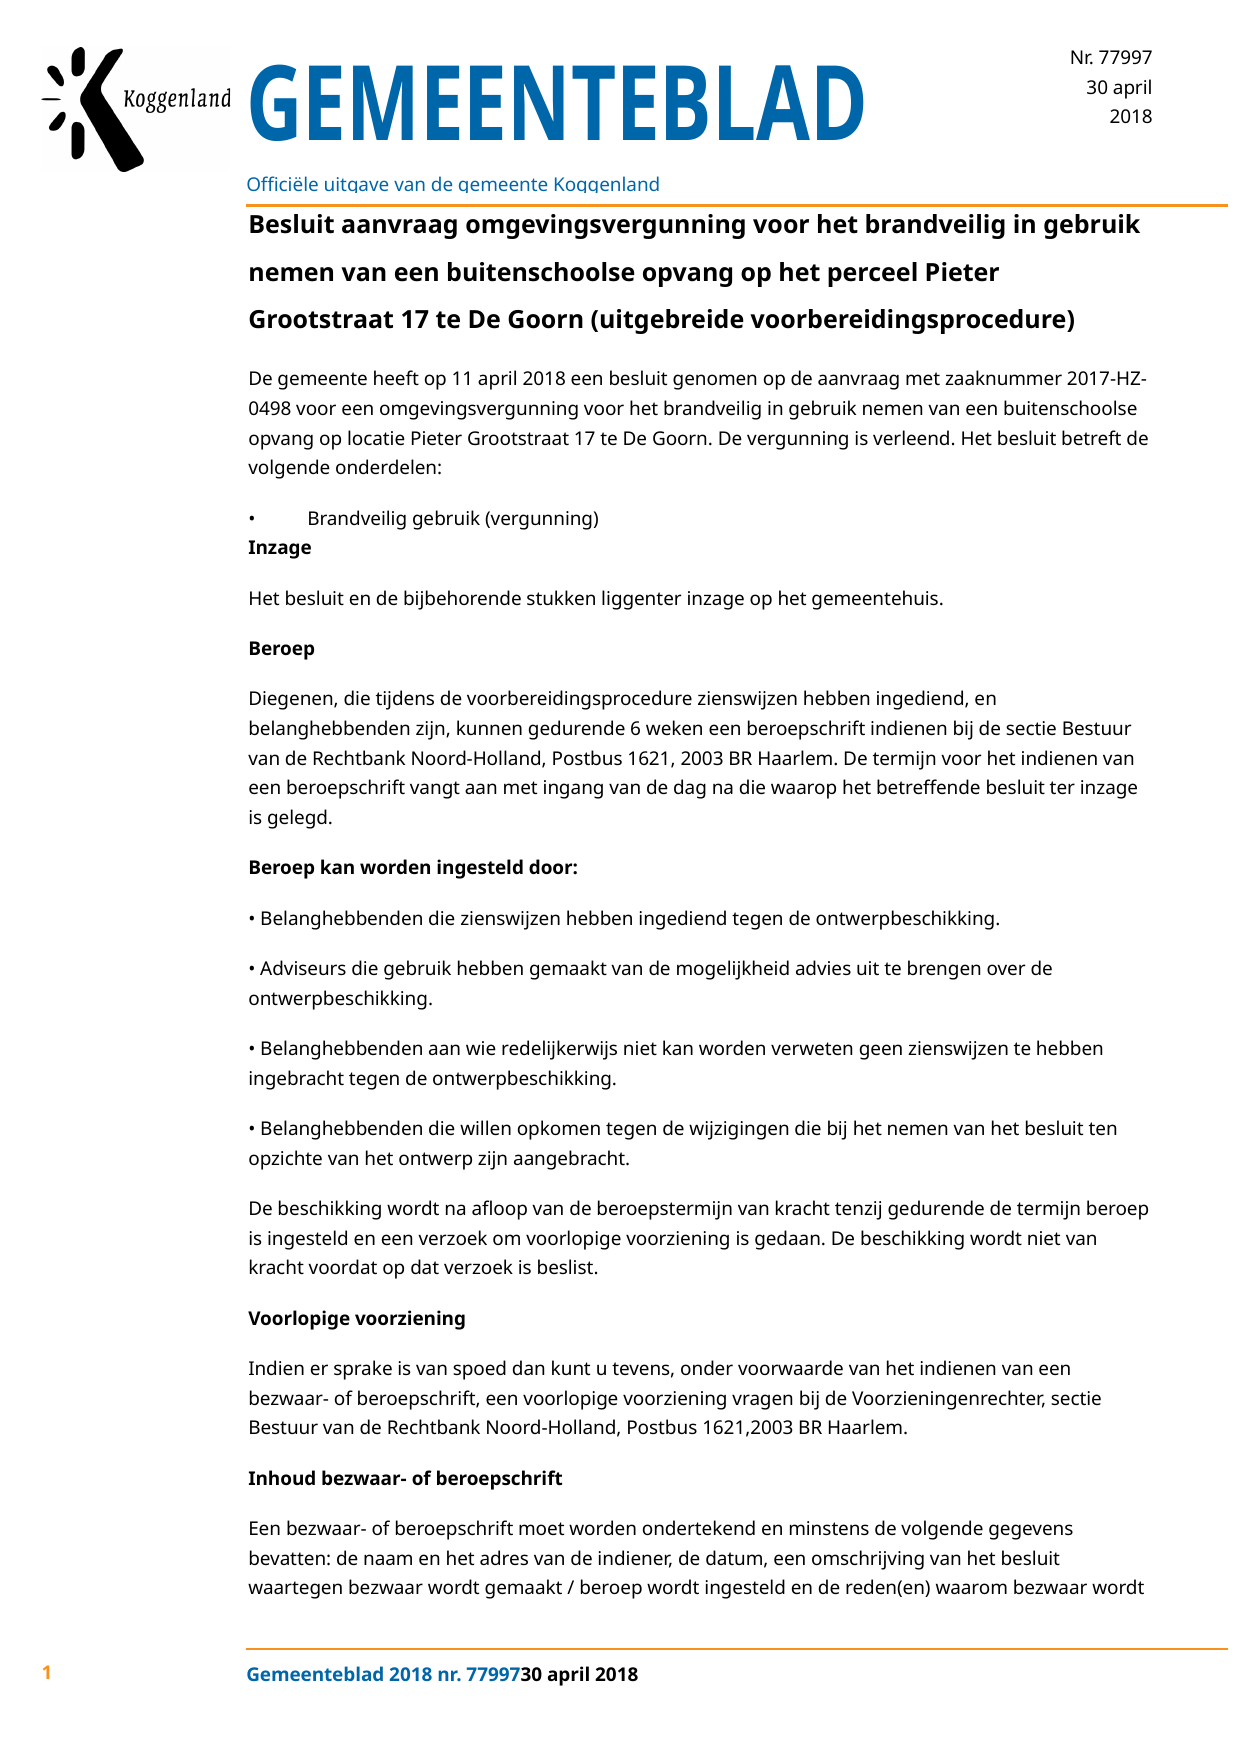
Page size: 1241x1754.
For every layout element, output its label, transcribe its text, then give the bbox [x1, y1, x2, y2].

text Voorlopige voorziening [248, 1305, 1152, 1330]
text • Belanghebbenden aan wie redelijkerwijs niet kan worden verweten geen zienswijzen te hebben ingebracht tegen de ontwerpbeschikking. [248, 1035, 1152, 1090]
text Beroep [248, 635, 1152, 661]
text Inzage [248, 534, 1152, 560]
text De beschikking wordt na afloop van de beroepstermijn van kracht tenzij gedurende de termijn beroep is ingesteld en een verzoek om voorlopige voorziening is gedaan. De beschikking wordt niet van kracht voordat op dat verzoek is beslist. [248, 1195, 1152, 1280]
text Besluit aanvraag omgevingsvergunning voor het brandveilig in gebruik nemen van een buitenschoolse opvang op het perceel Pieter Grootstraat 17 te De Goorn (uitgebreide voorbereidingsprocedure) [248, 207, 1152, 336]
text Diegenen, die tijdens de voorbereidingsprocedure zienswijzen hebben ingediend, en belanghebbenden zijn, kunnen gedurende 6 weken een beroepschrift indienen bij de sectie Bestuur van de Rechtbank Noord-Holland, Postbus 1621, 2003 BR Haarlem. De termijn voor het indienen van een beroepschrift vangt aan met ingang van de dag na die waarop het betreffende besluit ter inzage is gelegd. [248, 686, 1152, 829]
text Beroep kan worden ingesteld door: [248, 854, 1152, 880]
text De gemeente heeft op 11 april 2018 een besluit genomen op de aanvraag met zaaknummer 2017-HZ-0498 voor een omgevingsvergunning voor het brandveilig in gebruik nemen van een buitenschoolse opvang op locatie Pieter Grootstraat 17 te De Goorn. De vergunning is verleend. Het besluit betreft de volgende onderdelen: [248, 366, 1152, 480]
list Brandveilig gebruik (vergunning) [248, 505, 1152, 530]
text Indien er sprake is van spoed dan kunt u tevens, onder voorwaarde van het indienen van een bezwaar- of beroepschrift, een voorlopige voorziening vragen bij de Voorzieningenrechter, sectie Bestuur van de Rechtbank Noord-Holland, Postbus 1621,2003 BR Haarlem. [248, 1355, 1152, 1440]
text Een bezwaar- of beroepschrift moet worden ondertekend en minstens de volgende gegevens bevatten: de naam en het adres van de indiener, de datum, een omschrijving van het besluit waartegen bezwaar wordt gemaakt / beroep wordt ingesteld en de reden(en) waarom bezwaar wordt [248, 1515, 1152, 1600]
text • Adviseurs die gebruik hebben gemaakt van de mogelijkheid advies uit te brengen over de ontwerpbeschikking. [248, 955, 1152, 1010]
text • Belanghebbenden die zienswijzen hebben ingediend tegen de ontwerpbeschikking. [248, 905, 1152, 930]
text Het besluit en de bijbehorende stukken liggenter inzage op het gemeentehuis. [248, 585, 1152, 610]
text • Belanghebbenden die willen opkomen tegen de wijzigingen die bij het nemen van het besluit ten opzichte van het ontwerp zijn aangebracht. [248, 1115, 1152, 1170]
picture [41, 47, 231, 172]
text Inhoud bezwaar- of beroepschrift [248, 1465, 1152, 1490]
